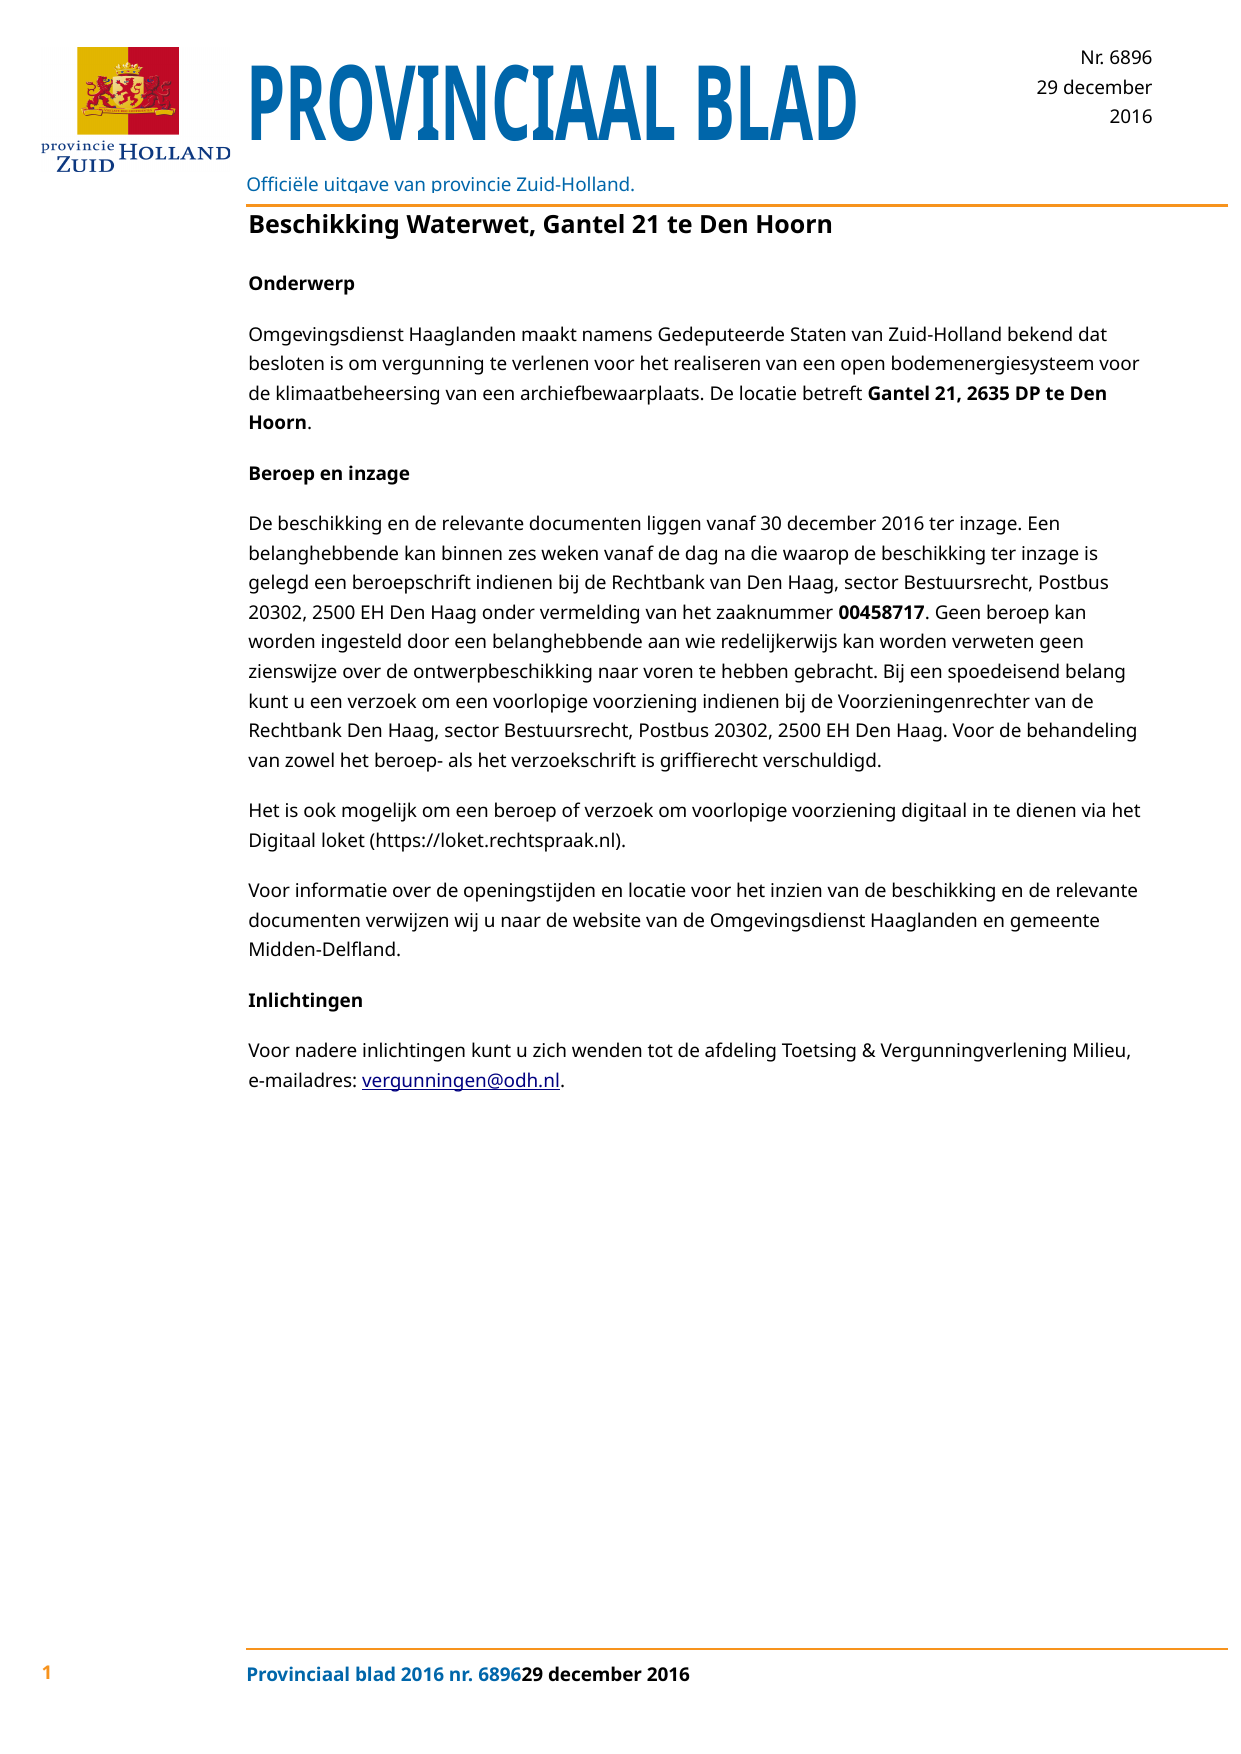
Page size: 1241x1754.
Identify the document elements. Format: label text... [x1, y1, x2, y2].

text Voor nadere inlichtingen kunt u zich wenden tot de afdeling Toetsing & Vergunningverlening Milieu, e-mailadres: vergunningen@odh.nl. [248, 1037, 1152, 1093]
text Beschikking Waterwet, Gantel 21 te Den Hoorn [248, 207, 1152, 241]
picture [41, 47, 231, 172]
text De beschikking en de relevante documenten liggen vanaf 30 december 2016 ter inzage. Een belanghebbende kan binnen zes weken vanaf de dag na die waarop de beschikking ter inzage is gelegd een beroepschrift indienen bij de Rechtbank van Den Haag, sector Bestuursrecht, Postbus 20302, 2500 EH Den Haag onder vermelding van het zaaknummer 00458717. Geen beroep kan worden ingesteld door een belanghebbende aan wie redelijkerwijs kan worden verweten geen zienswijze over de ontwerpbeschikking naar voren te hebben gebracht. Bij een spoedeisend belang kunt u een verzoek om een voorlopige voorziening indienen bij de Voorzieningenrechter van de Rechtbank Den Haag, sector Bestuursrecht, Postbus 20302, 2500 EH Den Haag. Voor de behandeling van zowel het beroep- als het verzoekschrift is griffierecht verschuldigd. [248, 510, 1152, 773]
text Onderwerp [248, 270, 1152, 296]
text Inlichtingen [248, 987, 1152, 1013]
text Omgevingsdienst Haaglanden maakt namens Gedeputeerde Staten van Zuid-Holland bekend dat besloten is om vergunning te verlenen voor het realiseren van een open bodemenergiesysteem voor de klimaatbeheersing van een archiefbewaarplaats. De locatie betreft Gantel 21, 2635 DP te Den Hoorn. [248, 321, 1152, 435]
text Het is ook mogelijk om een beroep of verzoek om voorlopige voorziening digitaal in te dienen via het Digitaal loket (https://loket.rechtspraak.nl). [248, 797, 1152, 853]
text Voor informatie over de openingstijden en locatie voor het inzien van de beschikking en de relevante documenten verwijzen wij u naar de website van de Omgevingsdienst Haaglanden en gemeente Midden-Delfland. [248, 877, 1152, 962]
text Beroep en inzage [248, 460, 1152, 486]
